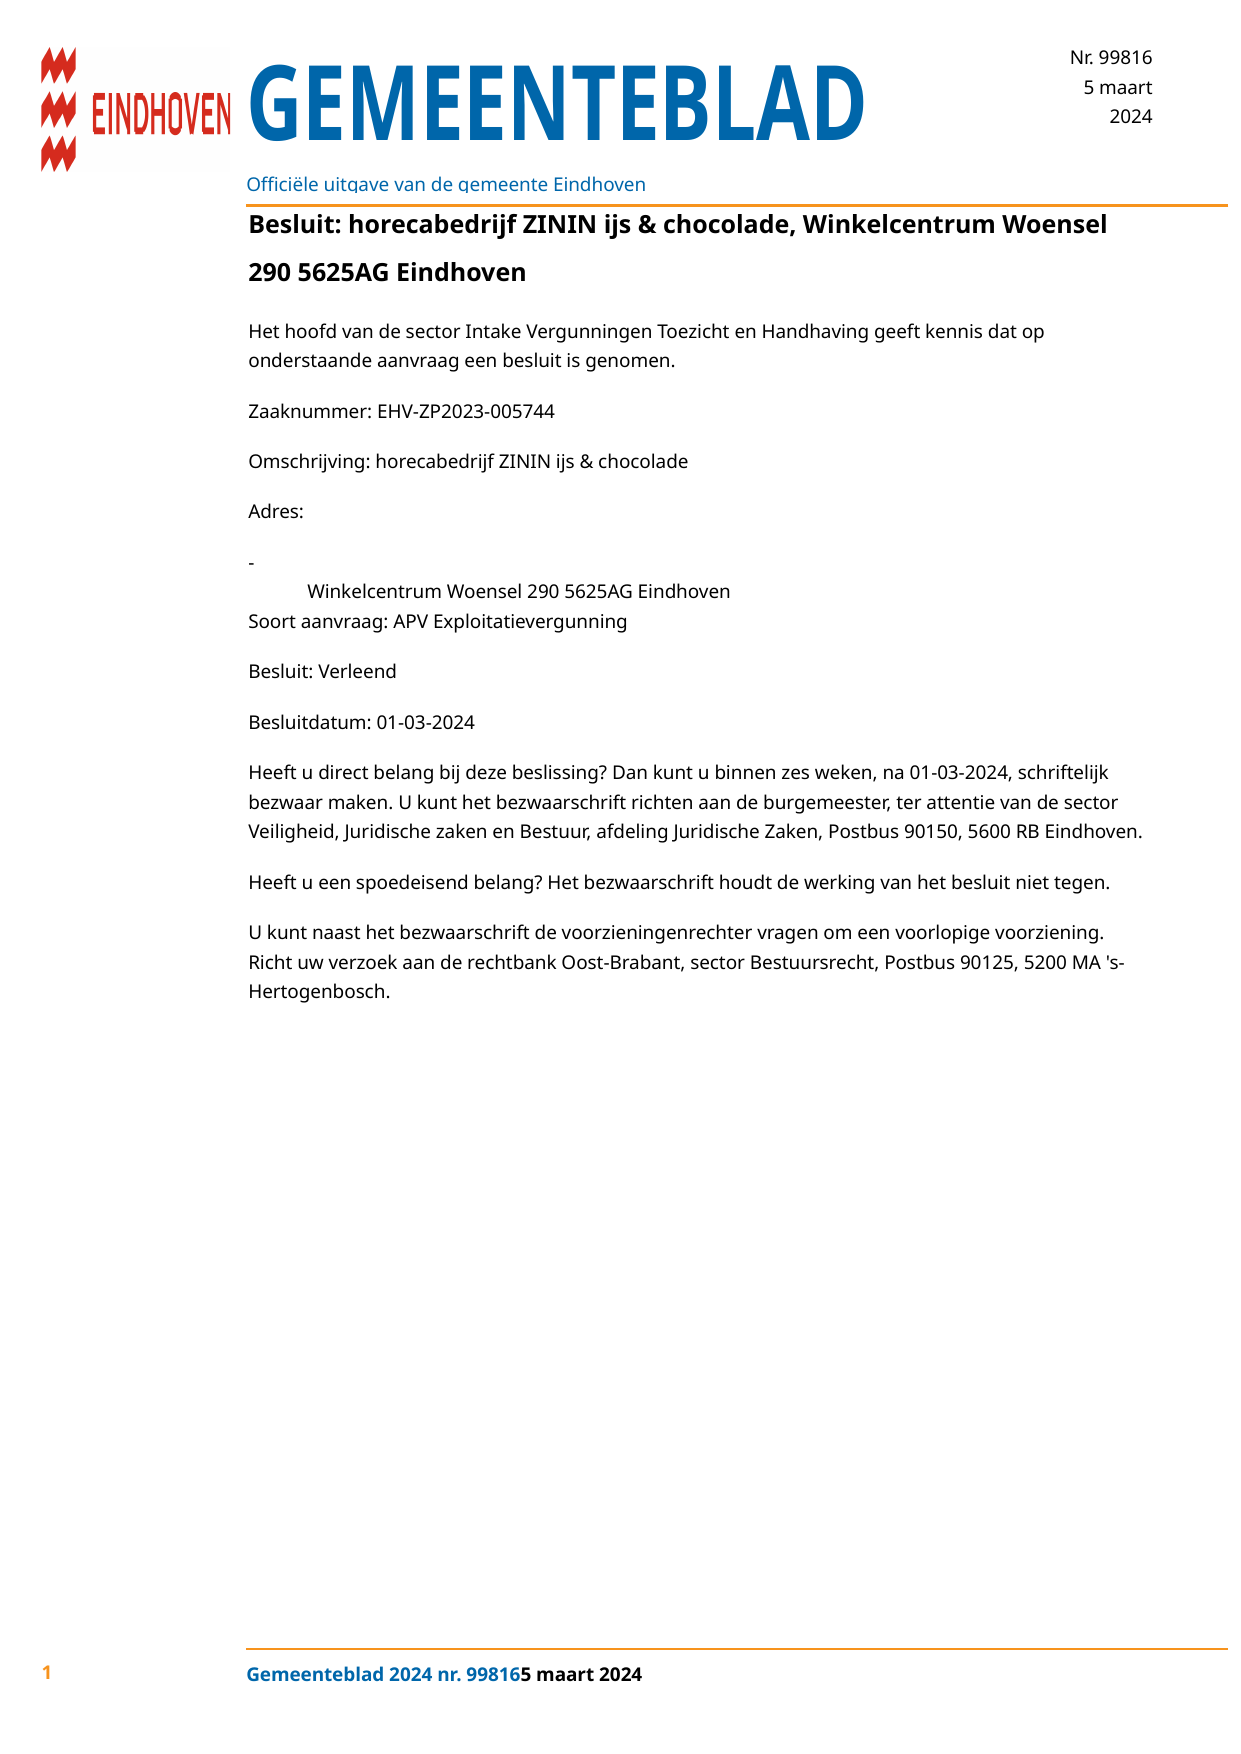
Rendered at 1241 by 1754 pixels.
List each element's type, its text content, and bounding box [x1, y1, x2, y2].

text Heeft u een spoedeisend belang? Het bezwaarschrift houdt de werking van het besluit niet tegen. [248, 869, 1152, 895]
picture [41, 47, 231, 172]
text U kunt naast het bezwaarschrift de voorzieningenrechter vragen om een voorlopige voorziening. Richt uw verzoek aan de rechtbank Oost-Brabant, sector Bestuursrecht, Postbus 90125, 5200 MA 's-Hertogenbosch. [248, 919, 1152, 1004]
text Besluit: Verleend [248, 659, 1152, 684]
text Soort aanvraag: APV Exploitatievergunning [248, 608, 1152, 634]
list Winkelcentrum Woensel 290 5625AG Eindhoven [248, 579, 1152, 604]
text Heeft u direct belang bij deze beslissing? Dan kunt u binnen zes weken, na 01-03-2024, schriftelijk bezwaar maken. U kunt het bezwaarschrift richten aan de burgemeester, ter attentie van de sector Veiligheid, Juridische zaken en Bestuur, afdeling Juridische Zaken, Postbus 90150, 5600 RB Eindhoven. [248, 759, 1152, 844]
text Besluit: horecabedrijf ZININ ijs & chocolade, Winkelcentrum Woensel 290 5625AG Eindhoven [248, 207, 1152, 288]
text Besluitdatum: 01-03-2024 [248, 709, 1152, 735]
text Zaaknummer: EHV-ZP2023-005744 [248, 398, 1152, 424]
text Adres: [248, 499, 1152, 524]
text Het hoofd van de sector Intake Vergunningen Toezicht en Handhaving geeft kennis dat op onderstaande aanvraag een besluit is genomen. [248, 318, 1152, 373]
text Omschrijving: horecabedrijf ZININ ijs & chocolade [248, 448, 1152, 474]
